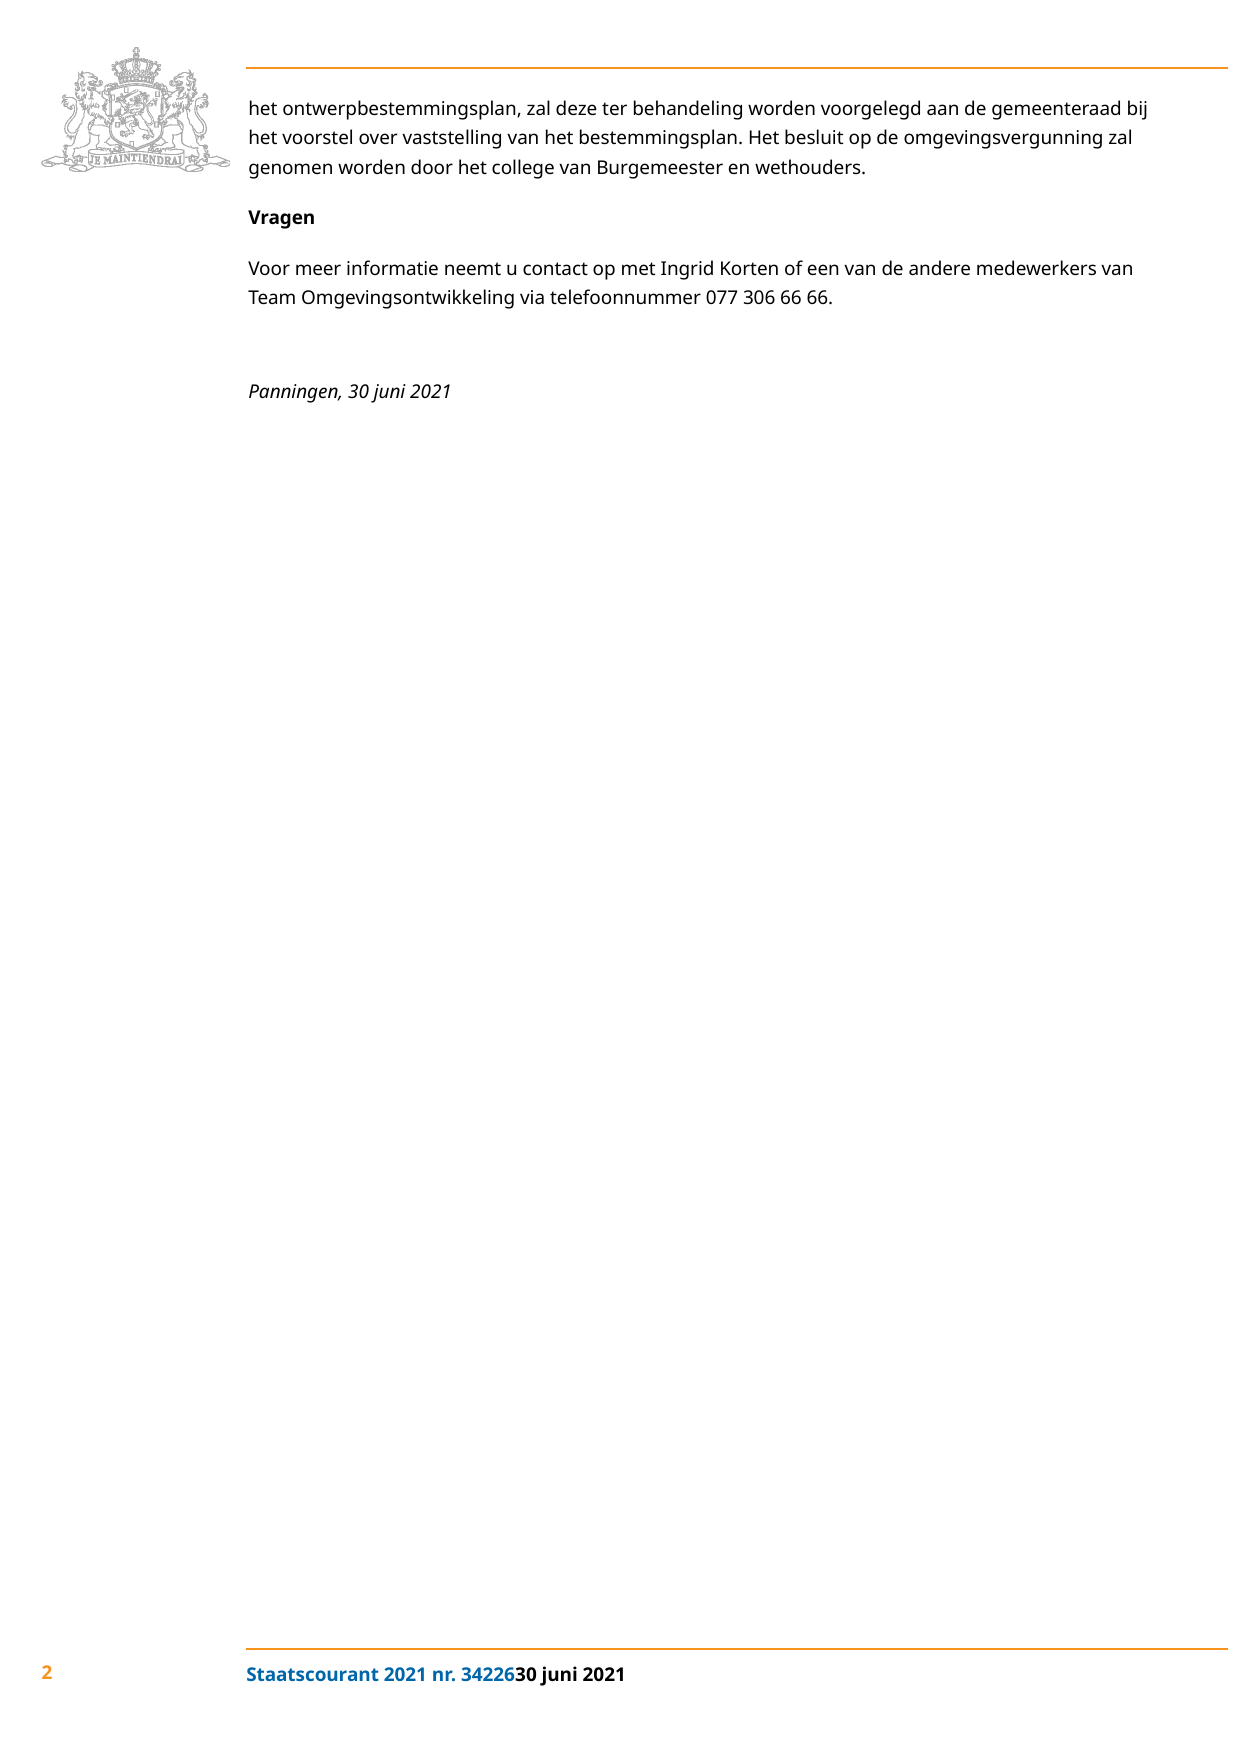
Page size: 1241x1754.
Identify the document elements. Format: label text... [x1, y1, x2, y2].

text Panningen, 30 juni 2021 [248, 378, 1152, 404]
picture [41, 47, 231, 172]
text Voor meer informatie neemt u contact op met Ingrid Korten of een van de andere medewerkers van Team Omgevingsontwikkeling via telefoonnummer 077 306 66 66. [248, 255, 1152, 310]
text Vragen [248, 204, 1152, 230]
text het ontwerpbestemmingsplan, zal deze ter behandeling worden voorgelegd aan de gemeenteraad bij het voorstel over vaststelling van het bestemmingsplan. Het besluit op de omgevingsvergunning zal genomen worden door het college van Burgemeester en wethouders. [248, 95, 1152, 180]
